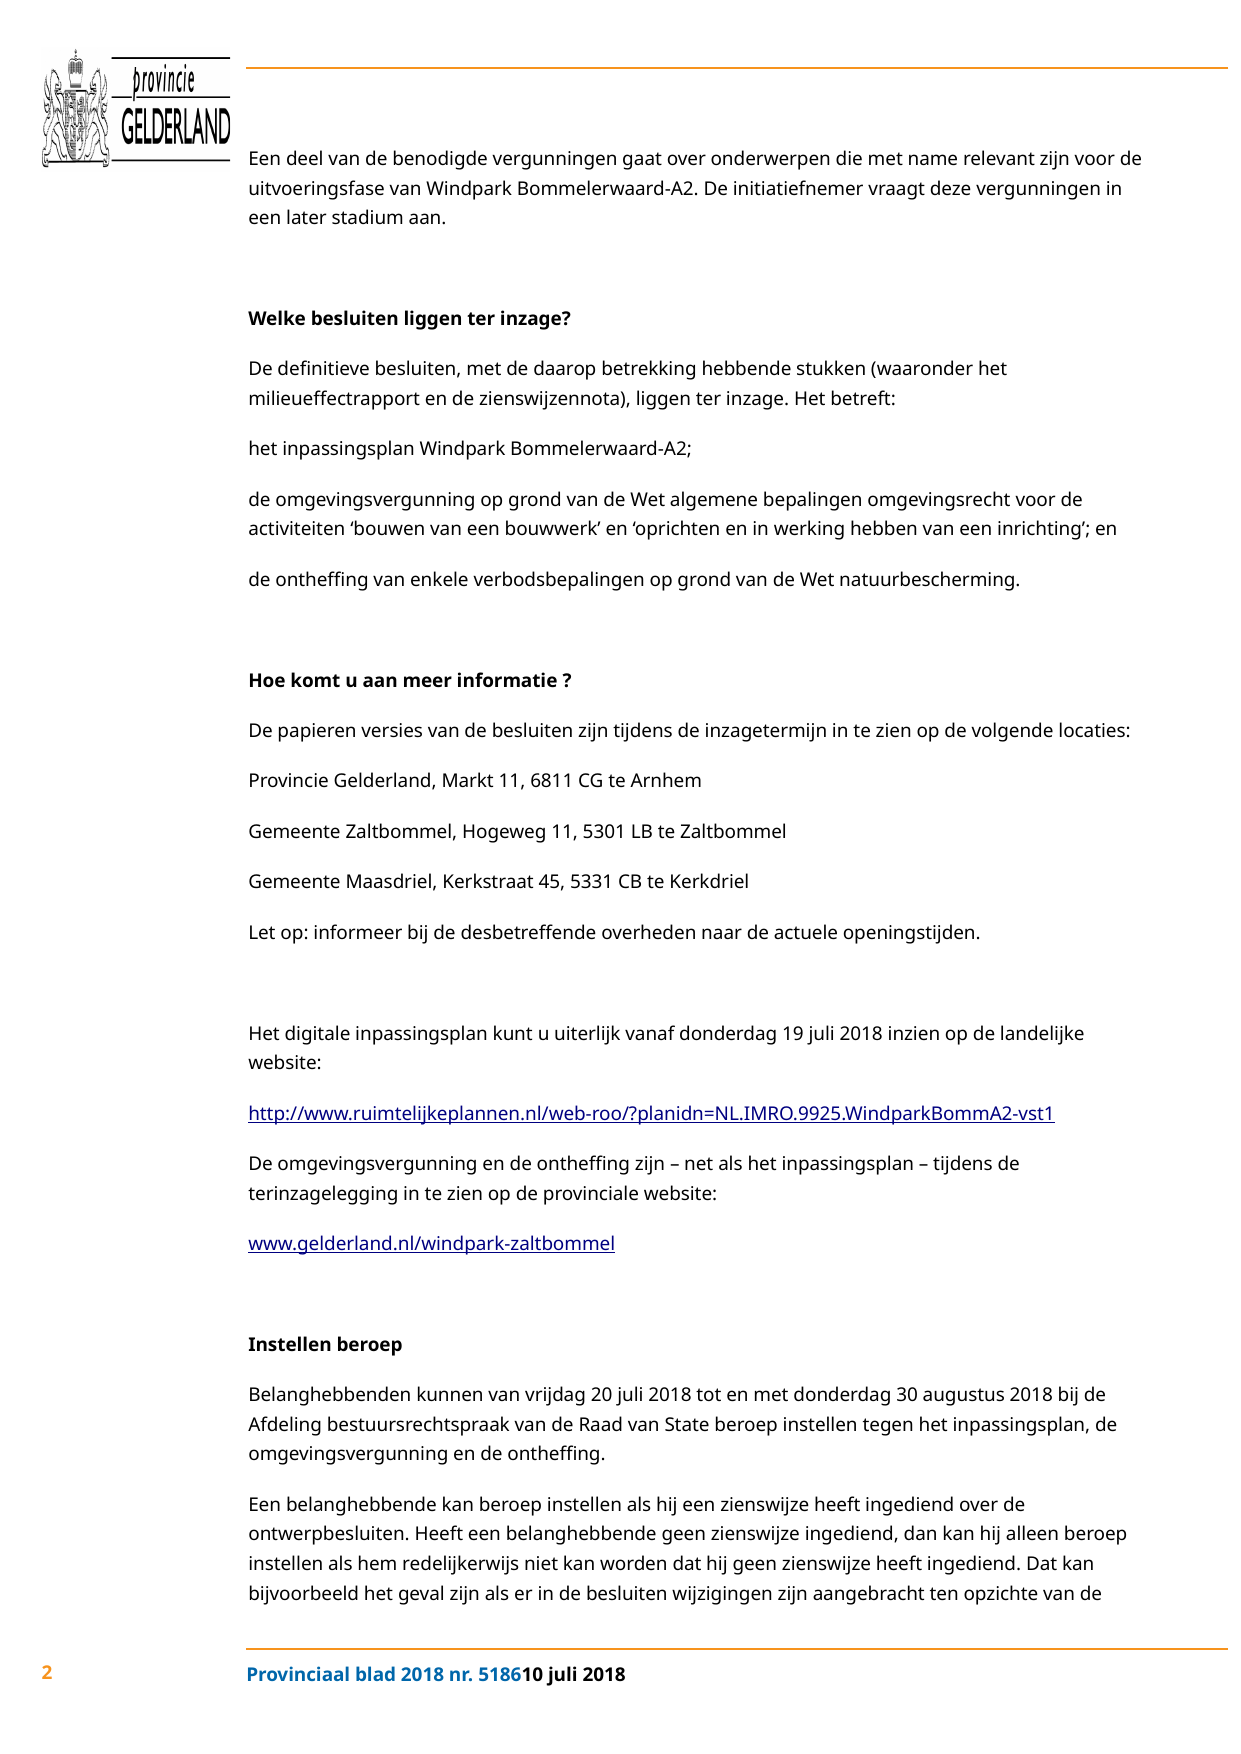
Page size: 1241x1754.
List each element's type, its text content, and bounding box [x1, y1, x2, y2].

text Welke besluiten liggen ter inzage? [248, 305, 1152, 331]
text www.gelderland.nl/windpark-zaltbommel [248, 1230, 1152, 1256]
text De definitieve besluiten, met de daarop betrekking hebbende stukken (waaronder het milieueffectrapport en de zienswijzennota), liggen ter inzage. Het betreft: [248, 356, 1152, 411]
text Gemeente Zaltbommel, Hogeweg 11, 5301 LB te Zaltbommel [248, 818, 1152, 844]
text Gemeente Maasdriel, Kerkstraat 45, 5331 CB te Kerkdriel [248, 868, 1152, 894]
text http://www.ruimtelijkeplannen.nl/web-roo/?planidn=NL.IMRO.9925.WindparkBommA2-vst1 [248, 1100, 1152, 1126]
picture [41, 47, 231, 172]
text Provincie Gelderland, Markt 11, 6811 CG te Arnhem [248, 768, 1152, 793]
text Belanghebbenden kunnen van vrijdag 20 juli 2018 tot en met donderdag 30 augustus 2018 bij de Afdeling bestuursrechtspraak van de Raad van State beroep instellen tegen het inpassingsplan, de omgevingsvergunning en de ontheffing. [248, 1381, 1152, 1466]
text Instellen beroep [248, 1331, 1152, 1357]
text Let op: informeer bij de desbetreffende overheden naar de actuele openingstijden. [248, 919, 1152, 945]
text Hoe komt u aan meer informatie ? [248, 667, 1152, 693]
text de omgevingsvergunning op grond van de Wet algemene bepalingen omgevingsrecht voor de activiteiten ‘bouwen van een bouwwerk’ en ‘oprichten en in werking hebben van een inrichting’; en [248, 486, 1152, 541]
text De omgevingsvergunning en de ontheffing zijn – net als het inpassingsplan – tijdens de terinzagelegging in te zien op de provinciale website: [248, 1150, 1152, 1206]
text Een belanghebbende kan beroep instellen als hij een zienswijze heeft ingediend over de ontwerpbesluiten. Heeft een belanghebbende geen zienswijze ingediend, dan kan hij alleen beroep instellen als hem redelijkerwijs niet kan worden dat hij geen zienswijze heeft ingediend. Dat kan bijvoorbeeld het geval zijn als er in de besluiten wijzigingen zijn aangebracht ten opzichte van de [248, 1491, 1152, 1606]
text De papieren versies van de besluiten zijn tijdens de inzagetermijn in te zien op de volgende locaties: [248, 717, 1152, 743]
text de ontheffing van enkele verbodsbepalingen op grond van de Wet natuurbescherming. [248, 566, 1152, 592]
text Het digitale inpassingsplan kunt u uiterlijk vanaf donderdag 19 juli 2018 inzien op de landelijke website: [248, 1020, 1152, 1075]
text het inpassingsplan Windpark Bommelerwaard-A2; [248, 436, 1152, 461]
text Een deel van de benodigde vergunningen gaat over onderwerpen die met name relevant zijn voor de uitvoeringsfase van Windpark Bommelerwaard-A2. De initiatiefnemer vraagt deze vergunningen in een later stadium aan. [248, 145, 1152, 230]
